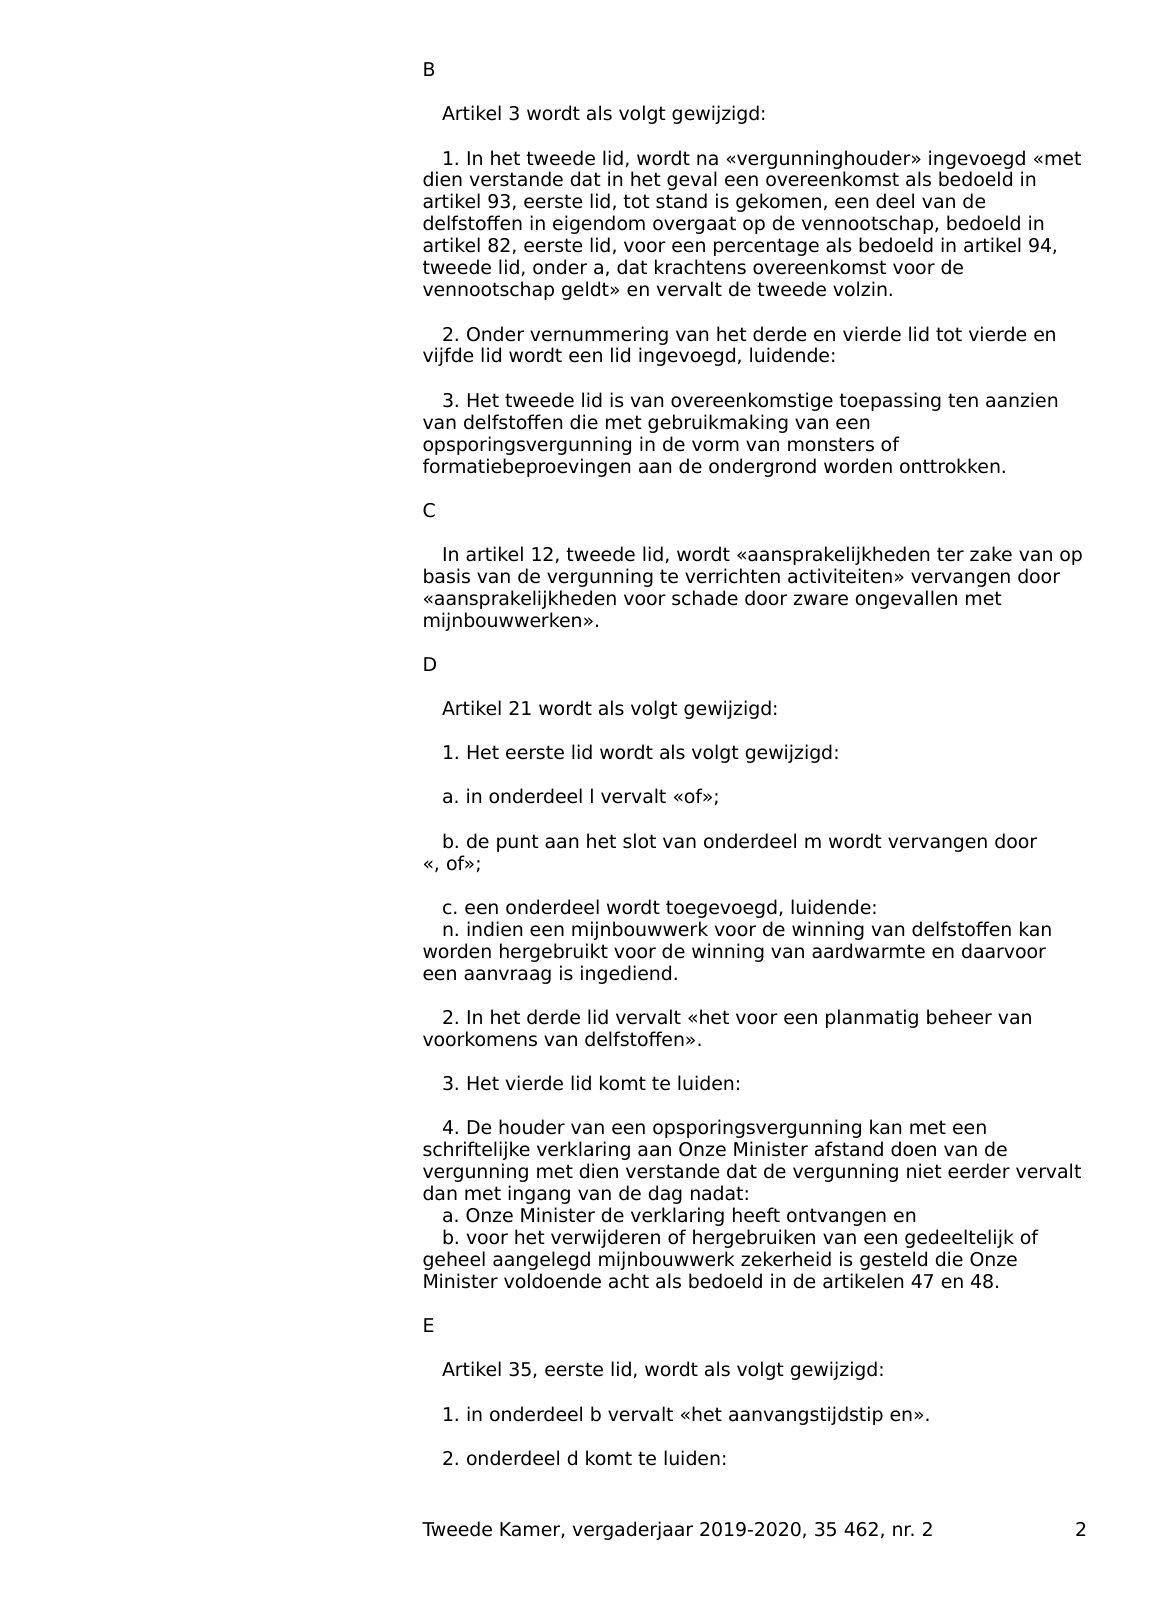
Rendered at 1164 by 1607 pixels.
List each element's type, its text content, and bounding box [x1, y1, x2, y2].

text c. een onderdeel wordt toegevoegd, luidende: [422, 897, 1087, 919]
text 3. Het tweede lid is van overeenkomstige toepassing ten aanzien van delfstoffen die met gebruikmaking van een opsporingsvergunning in de vorm van monsters of formatiebeproevingen aan de ondergrond worden onttrokken. [422, 389, 1087, 477]
text n. indien een mijnbouwwerk voor de winning van delfstoffen kan worden hergebruikt voor de winning van aardwarmte en daarvoor een aanvraag is ingediend. [422, 919, 1087, 985]
text Artikel 35, eerste lid, wordt als volgt gewijzigd: [422, 1359, 1087, 1381]
text 1. Het eerste lid wordt als volgt gewijzigd: [422, 742, 1087, 764]
text B [422, 59, 1087, 81]
text 2. Onder vernummering van het derde en vierde lid tot vierde en vijfde lid wordt een lid ingevoegd, luidende: [422, 323, 1087, 367]
text b. voor het verwijderen of hergebruiken van een gedeeltelijk of geheel aangelegd mijnbouwwerk zekerheid is gesteld die Onze Minister voldoende acht als bedoeld in de artikelen 47 en 48. [422, 1227, 1087, 1293]
text E [422, 1315, 1087, 1337]
text 2. onderdeel d komt te luiden: [422, 1448, 1087, 1470]
text a. Onze Minister de verklaring heeft ontvangen en [422, 1205, 1087, 1227]
text In artikel 12, tweede lid, wordt «aansprakelijkheden ter zake van op basis van de vergunning te verrichten activiteiten» vervangen door «aansprakelijkheden voor schade door zware ongevallen met mijnbouwwerken». [422, 544, 1087, 632]
text 3. Het vierde lid komt te luiden: [422, 1073, 1087, 1095]
text Artikel 21 wordt als volgt gewijzigd: [422, 698, 1087, 720]
text a. in onderdeel l vervalt «of»; [422, 786, 1087, 808]
text Artikel 3 wordt als volgt gewijzigd: [422, 103, 1087, 125]
text D [422, 654, 1087, 676]
text C [422, 500, 1087, 522]
text 1. In het tweede lid, wordt na «vergunninghouder» ingevoegd «met dien verstande dat in het geval een overeenkomst als bedoeld in artikel 93, eerste lid, tot stand is gekomen, een deel van de delfstoffen in eigendom overgaat op de vennootschap, bedoeld in artikel 82, eerste lid, voor een percentage als bedoeld in artikel 94, tweede lid, onder a, dat krachtens overeenkomst voor de vennootschap geldt» en vervalt de tweede volzin. [422, 147, 1087, 301]
text 2. In het derde lid vervalt «het voor een planmatig beheer van voorkomens van delfstoffen». [422, 1007, 1087, 1051]
text 1. in onderdeel b vervalt «het aanvangstijdstip en». [422, 1403, 1087, 1426]
text 4. De houder van een opsporingsvergunning kan met een schriftelijke verklaring aan Onze Minister afstand doen van de vergunning met dien verstande dat de vergunning niet eerder vervalt dan met ingang van de dag nadat: [422, 1117, 1087, 1205]
text b. de punt aan het slot van onderdeel m wordt vervangen door «, of»; [422, 831, 1087, 874]
